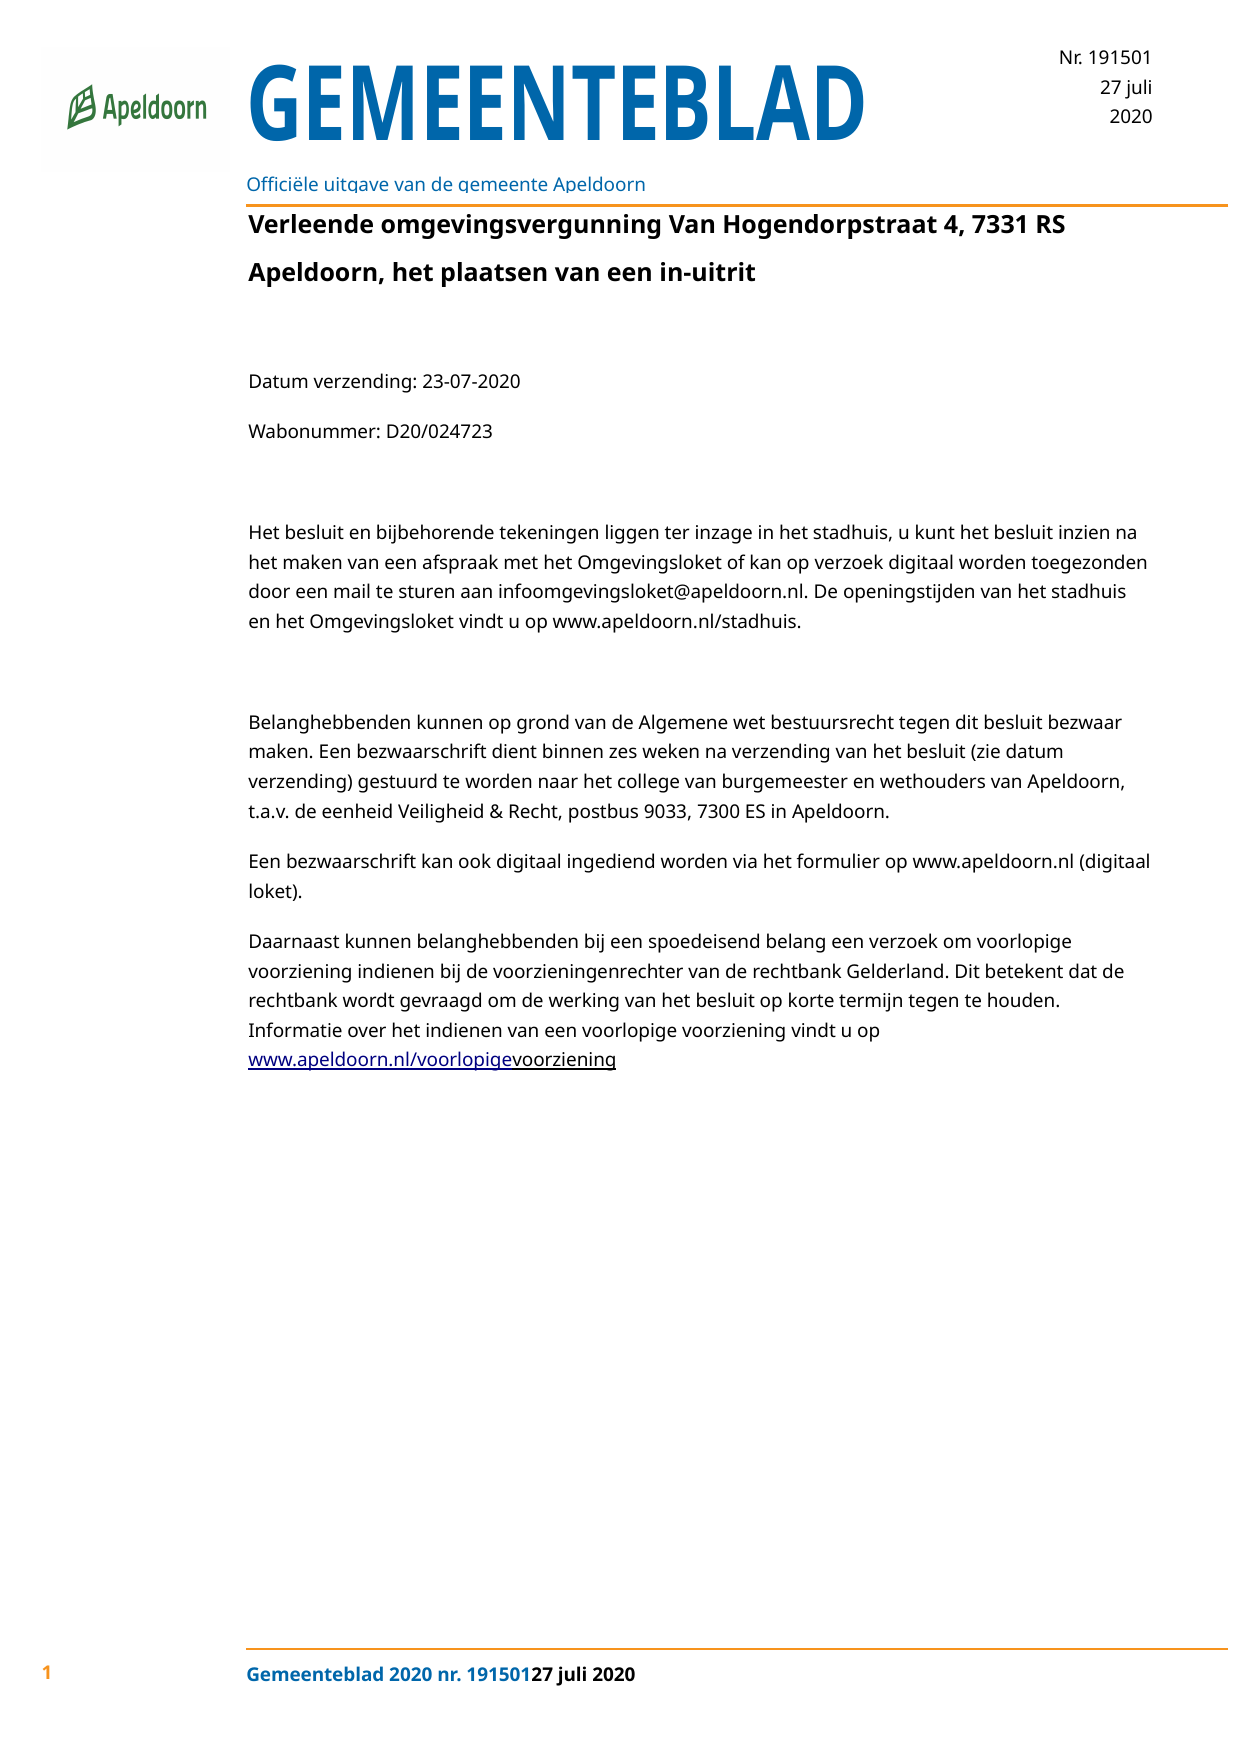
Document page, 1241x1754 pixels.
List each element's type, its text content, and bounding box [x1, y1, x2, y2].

text Het besluit en bijbehorende tekeningen liggen ter inzage in het stadhuis, u kunt het besluit inzien na het maken van een afspraak met het Omgevingsloket of kan op verzoek digitaal worden toegezonden door een mail te sturen aan infoomgevingsloket@apeldoorn.nl. De openingstijden van het stadhuis en het Omgevingsloket vindt u op www.apeldoorn.nl/stadhuis. [248, 519, 1152, 634]
text Belanghebbenden kunnen op grond van de Algemene wet bestuursrecht tegen dit besluit bezwaar maken. Een bezwaarschrift dient binnen zes weken na verzending van het besluit (zie datum verzending) gestuurd te worden naar het college van burgemeester en wethouders van Apeldoorn, t.a.v. de eenheid Veiligheid & Recht, postbus 9033, 7300 ES in Apeldoorn. [248, 709, 1152, 824]
text Verleende omgevingsvergunning Van Hogendorpstraat 4, 7331 RS Apeldoorn, het plaatsen van een in-uitrit [248, 207, 1152, 288]
text Een bezwaarschrift kan ook digitaal ingediend worden via het formulier op www.apeldoorn.nl (digitaal loket). [248, 848, 1152, 904]
text Datum verzending: 23-07-2020 [248, 368, 1152, 394]
text Daarnaast kunnen belanghebbenden bij een spoedeisend belang een verzoek om voorlopige voorziening indienen bij de voorzieningenrechter van de rechtbank Gelderland. Dit betekent dat de rechtbank wordt gevraagd om de werking van het besluit op korte termijn tegen te houden. Informatie over het indienen van een voorlopige voorziening vindt u op www.apeldoorn.nl/voorlopigevoorziening [248, 928, 1152, 1072]
picture [41, 47, 231, 172]
text Wabonummer: D20/024723 [248, 419, 1152, 444]
